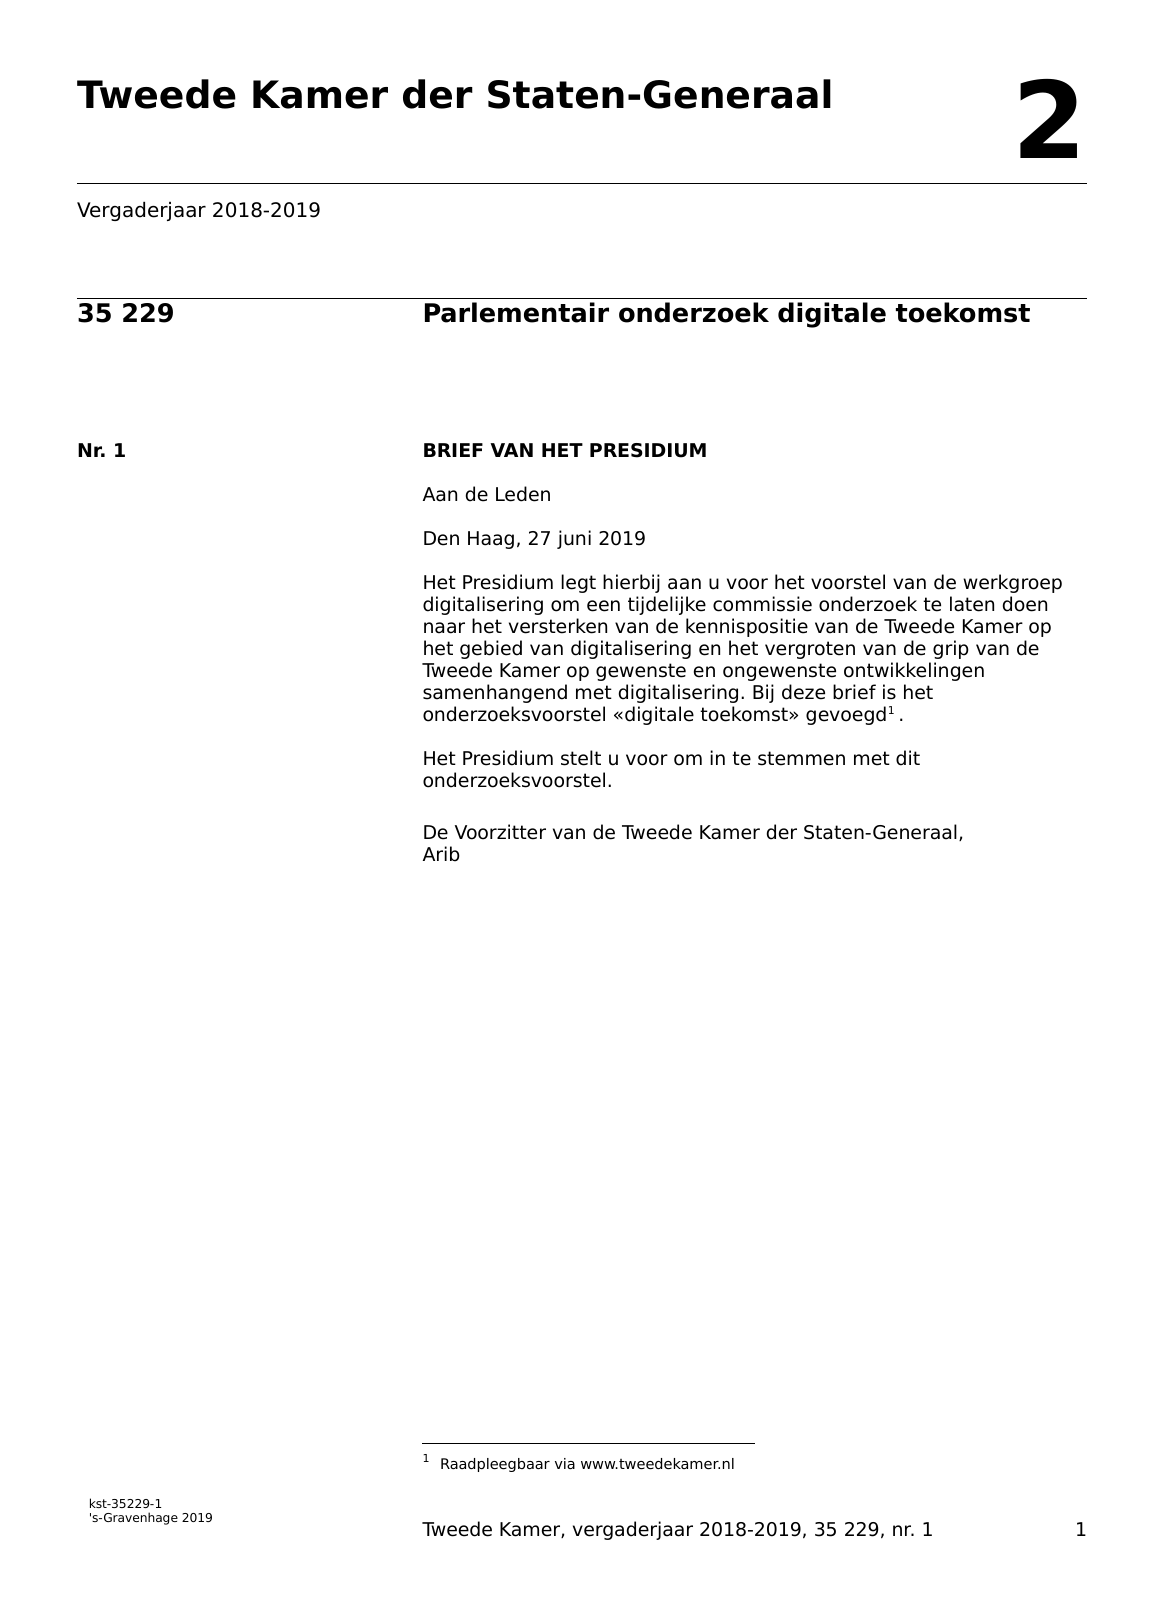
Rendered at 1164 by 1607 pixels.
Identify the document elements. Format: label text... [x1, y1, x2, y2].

text kst-35229-1 [88, 1497, 323, 1511]
text Het Presidium legt hierbij aan u voor het voorstel van de werkgroep digitalisering om een tijdelijke commissie onderzoek te laten doen naar het versterken van de kennispositie van de Tweede Kamer op het gebied van digitalisering en het vergroten van de grip van de Tweede Kamer op gewenste en ongewenste ontwikkelingen samenhangend met digitalisering. Bij deze brief is het onderzoeksvoorstel «digitale toekomst» gevoegd. [422, 572, 1087, 726]
text 's-Gravenhage 2019 [88, 1511, 323, 1525]
table_header Tweede Kamer der Staten-Generaal [77, 59, 886, 183]
subtitle 35 229 Parlementair onderzoek digitale toekomst [77, 299, 1087, 329]
text Aan de Leden [422, 484, 1087, 506]
text Raadpleegbaar via www.tweedekamer.nl [422, 1452, 1087, 1474]
table_header 2 [886, 59, 1087, 183]
subtitle Nr. 1 BRIEF VAN HET PRESIDIUM [77, 440, 1087, 462]
text Het Presidium stelt u voor om in te stemmen met dit onderzoeksvoorstel. [422, 748, 1087, 792]
table_cell Vergaderjaar 2018-2019 [77, 184, 1087, 298]
text Den Haag, 27 juni 2019 [422, 528, 1087, 550]
text De Voorzitter van de Tweede Kamer der Staten-Generaal, Arib [422, 822, 1087, 866]
